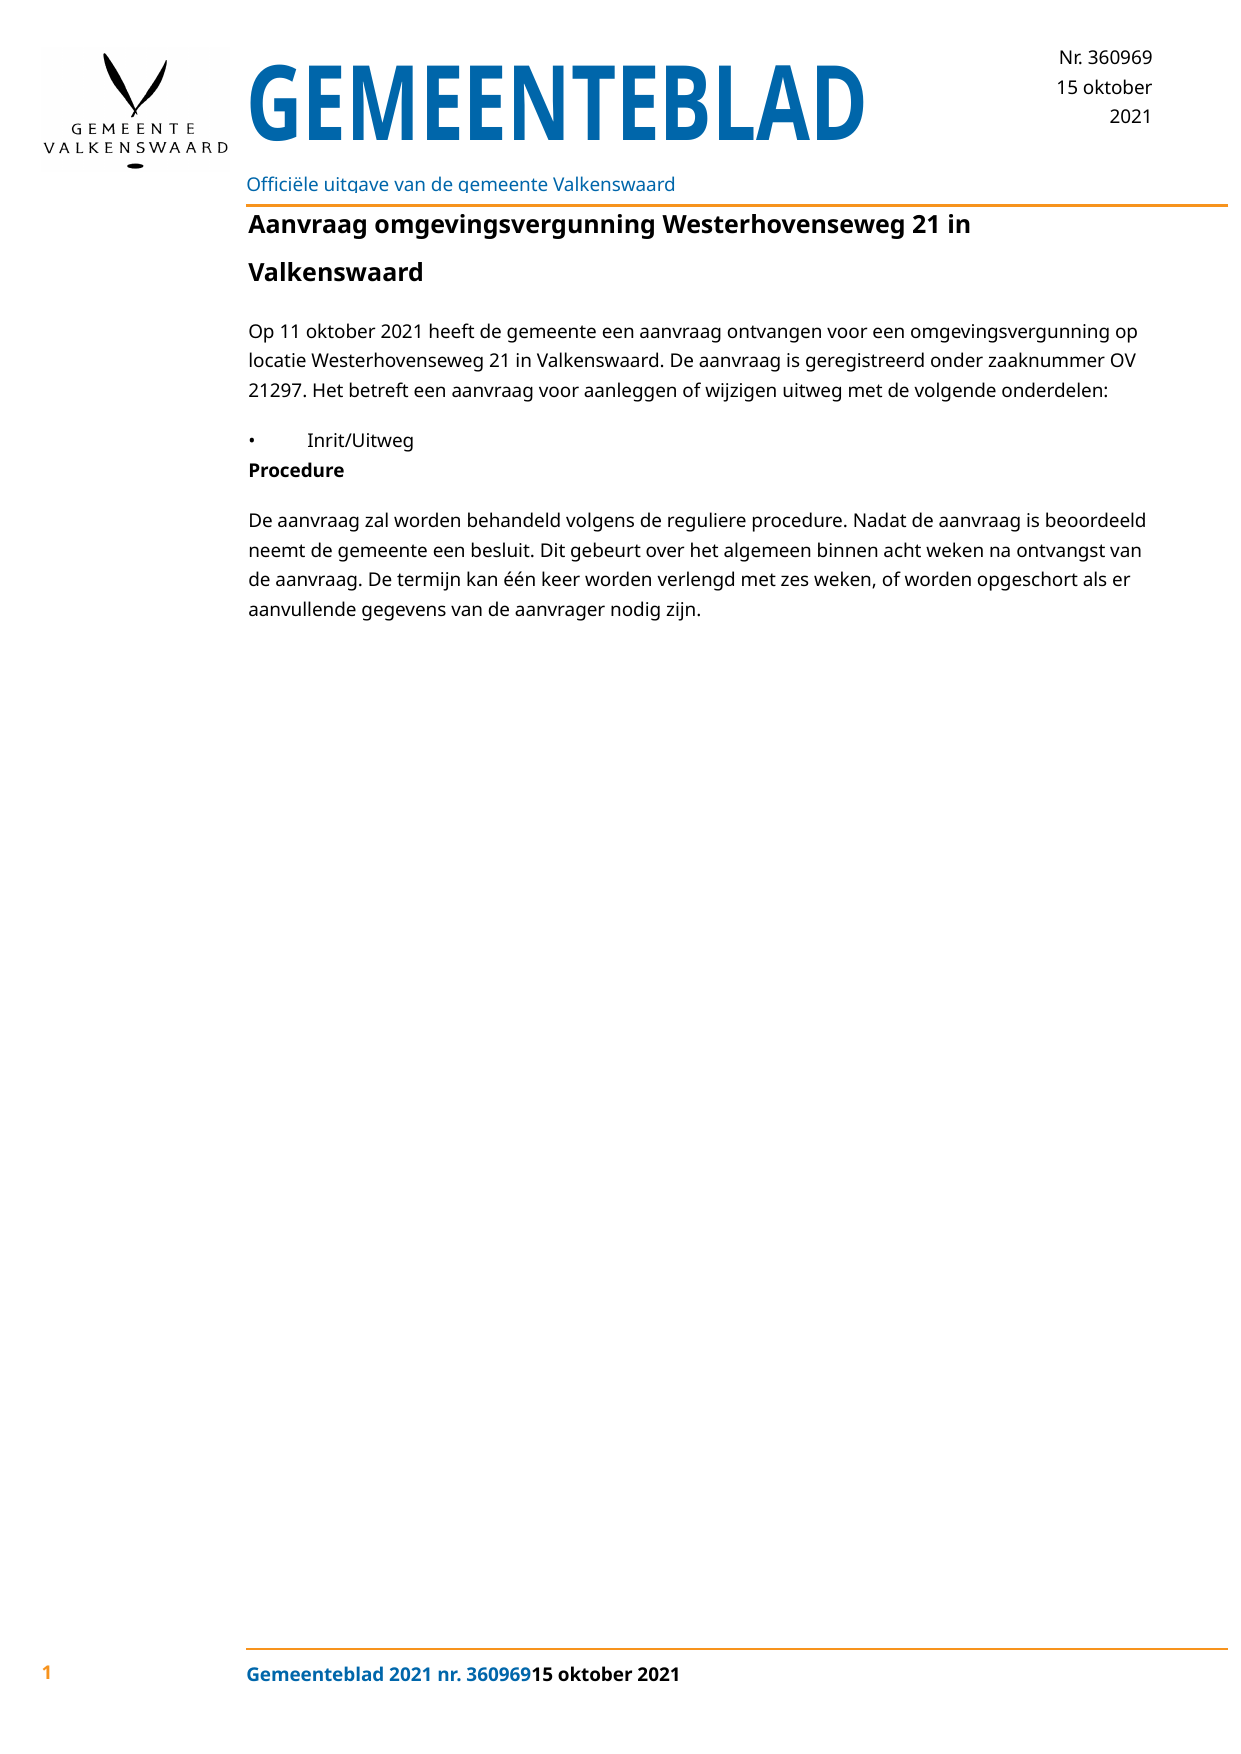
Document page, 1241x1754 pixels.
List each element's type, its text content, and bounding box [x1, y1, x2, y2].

picture [41, 47, 231, 172]
list Inrit/Uitweg [248, 427, 1152, 453]
text Aanvraag omgevingsvergunning Westerhovenseweg 21 in Valkenswaard [248, 207, 1152, 288]
text De aanvraag zal worden behandeld volgens de reguliere procedure. Nadat de aanvraag is beoordeeld neemt de gemeente een besluit. Dit gebeurt over het algemeen binnen acht weken na ontvangst van de aanvraag. De termijn kan één keer worden verlengd met zes weken, of worden opgeschort als er aanvullende gegevens van de aanvrager nodig zijn. [248, 507, 1152, 622]
text Procedure [248, 457, 1152, 483]
text Op 11 oktober 2021 heeft de gemeente een aanvraag ontvangen voor een omgevingsvergunning op locatie Westerhovenseweg 21 in Valkenswaard. De aanvraag is geregistreerd onder zaaknummer OV 21297. Het betreft een aanvraag voor aanleggen of wijzigen uitweg met de volgende onderdelen: [248, 318, 1152, 403]
